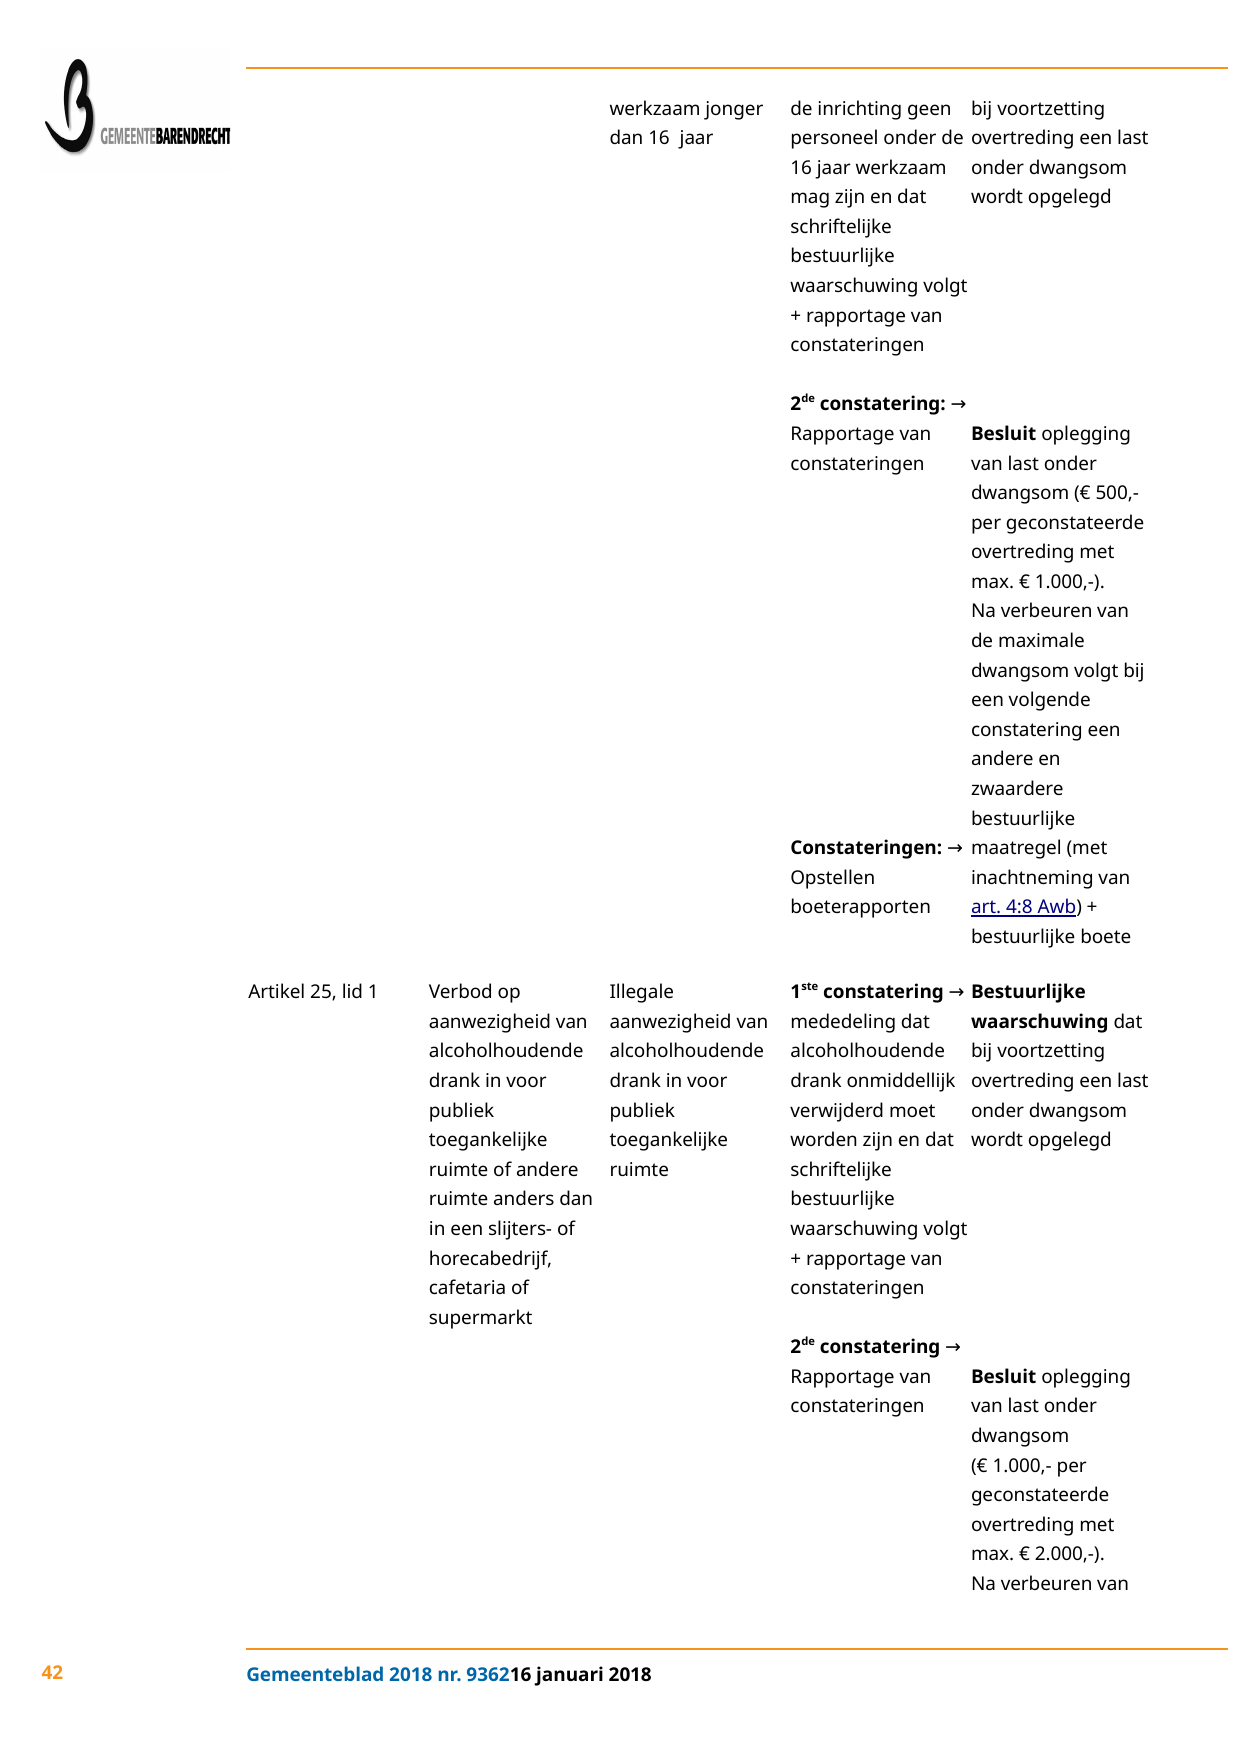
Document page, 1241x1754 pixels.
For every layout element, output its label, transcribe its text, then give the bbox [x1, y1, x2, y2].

table_cell Verbod op aanwezigheid van alcoholhoudende drank in voor publiek toegankelijke ruimte of andere ruimte anders dan in een slijters- of horecabedrijf, cafetaria of supermarkt [429, 979, 609, 1596]
table_cell [248, 95, 429, 978]
table_cell werkzaam jonger dan 16 jaar [609, 95, 790, 978]
table_cell Bestuurlijke waarschuwing dat bij voortzetting overtreding een last onder dwangsom wordt opgelegd Besluit oplegging van last onder dwangsom (€ 1.000,- per geconstateerde overtreding met max. € 2.000,-). Na verbeuren van [971, 979, 1152, 1596]
table_cell Illegale aanwezigheid van alcoholhoudende drank in voor publiek toegankelijke ruimte [609, 979, 790, 1596]
table_cell de inrichting geen personeel onder de 16 jaar werkzaam mag zijn en dat schriftelijke bestuurlijke waarschuwing volgt + rapportage van constateringen 2de constatering: → Rapportage van constateringen Constateringen: → Opstellen boeterapporten [790, 95, 971, 978]
picture [41, 47, 231, 172]
table_cell bij voortzetting overtreding een last onder dwangsom wordt opgelegd Besluit oplegging van last onder dwangsom (€ 500,- per geconstateerde overtreding met max. € 1.000,-). Na verbeuren van de maximale dwangsom volgt bij een volgende constatering een andere en zwaardere bestuurlijke maatregel (met inachtneming van art. 4:8 Awb) + bestuurlijke boete [971, 95, 1152, 978]
table_cell 1ste constatering → mededeling dat alcoholhoudende drank onmiddellijk verwijderd moet worden zijn en dat schriftelijke bestuurlijke waarschuwing volgt + rapportage van constateringen 2de constatering → Rapportage van constateringen [790, 979, 971, 1596]
table_cell [429, 95, 609, 978]
table_cell Artikel 25, lid 1 [248, 979, 429, 1596]
